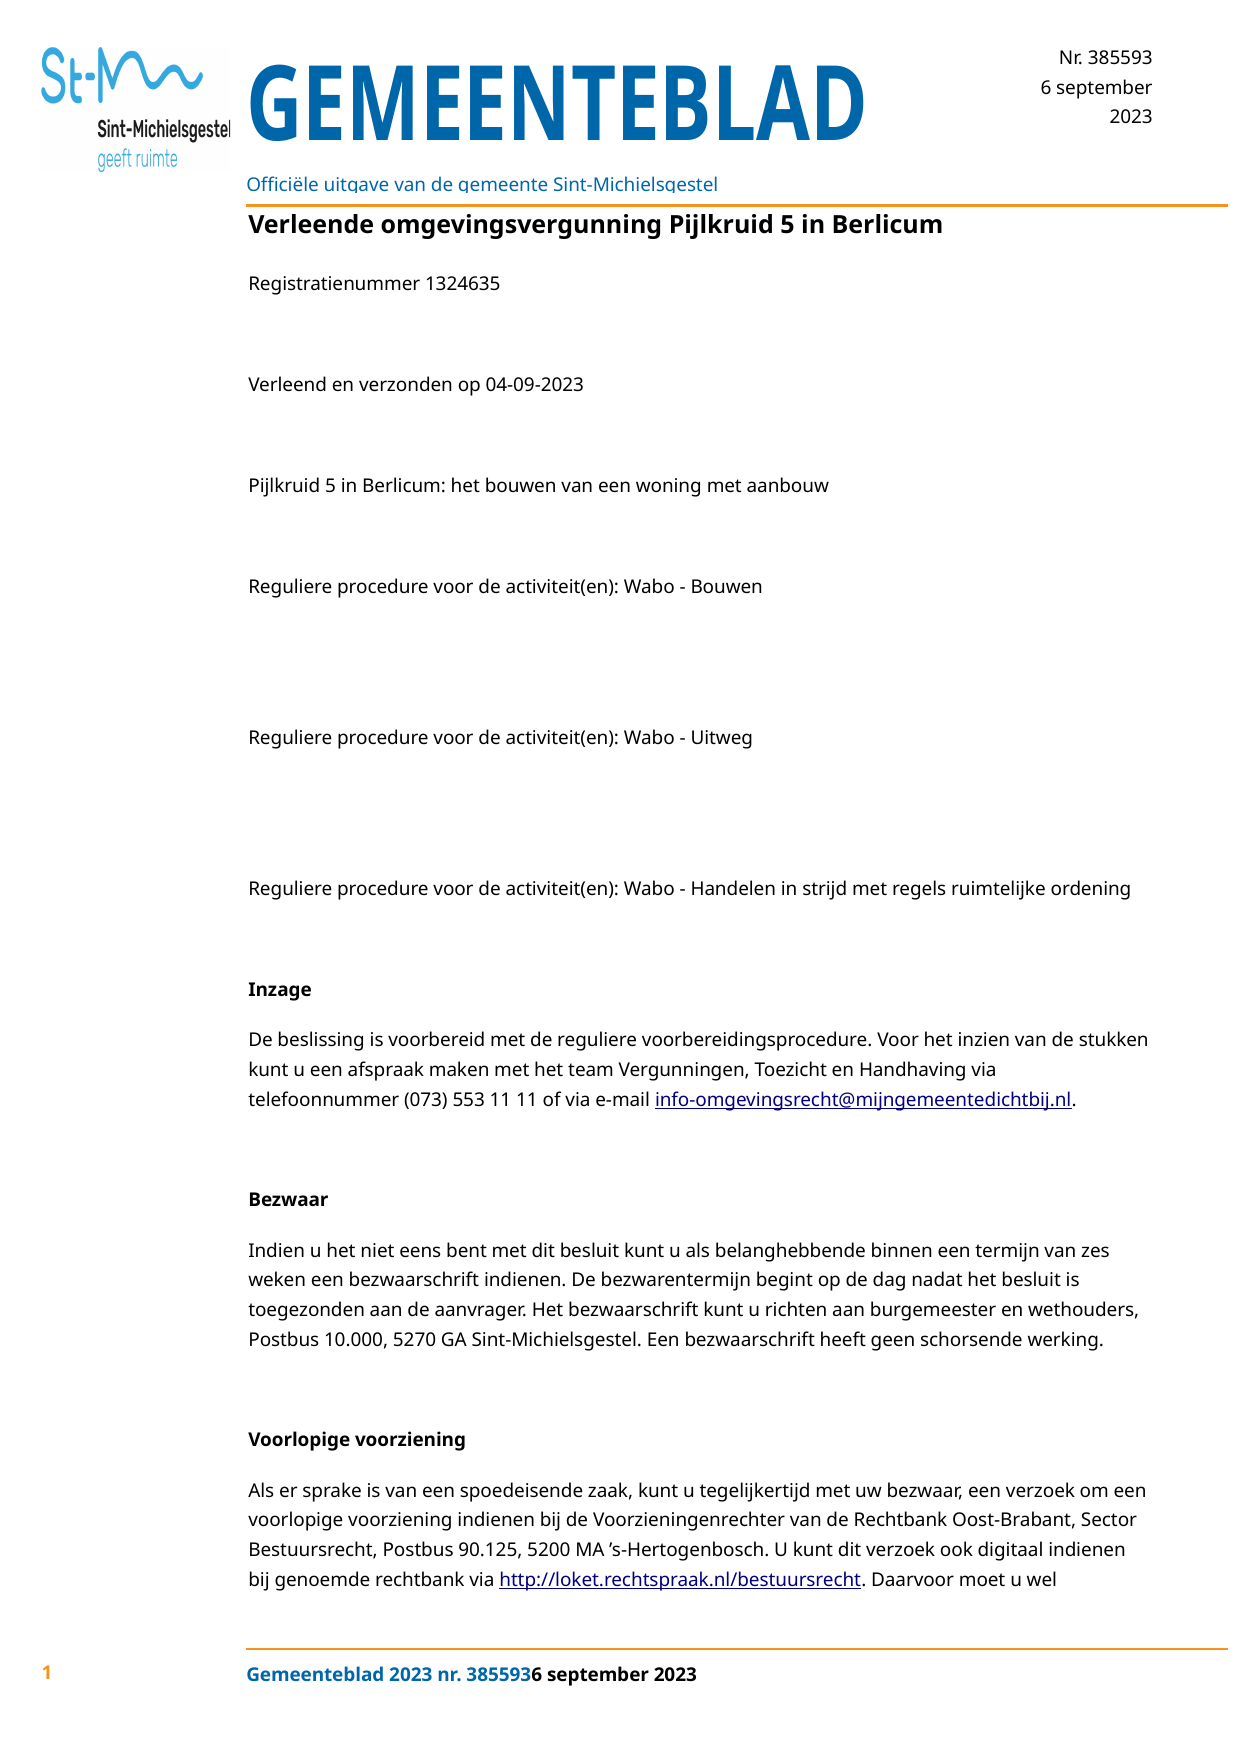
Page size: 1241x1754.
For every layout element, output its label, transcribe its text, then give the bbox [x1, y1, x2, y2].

text De beslissing is voorbereid met de reguliere voorbereidingsprocedure. Voor het inzien van de stukken kunt u een afspraak maken met het team Vergunningen, Toezicht en Handhaving via telefoonnummer (073) 553 11 11 of via e-mail info-omgevingsrecht@mijngemeentedichtbij.nl. [248, 1027, 1152, 1111]
text Als er sprake is van een spoedeisende zaak, kunt u tegelijkertijd met uw bezwaar, een verzoek om een voorlopige voorziening indienen bij de Voorzieningenrechter van de Rechtbank Oost-Brabant, Sector Bestuursrecht, Postbus 90.125, 5200 MA ’s-Hertogenbosch. U kunt dit verzoek ook digitaal indienen bij genoemde rechtbank via http://loket.rechtspraak.nl/bestuursrecht. Daarvoor moet u wel [248, 1477, 1152, 1591]
text Reguliere procedure voor de activiteit(en): Wabo - Bouwen [248, 573, 1152, 598]
text Verleende omgevingsvergunning Pijlkruid 5 in Berlicum [248, 207, 1152, 241]
text Reguliere procedure voor de activiteit(en): Wabo - Handelen in strijd met regels ruimtelijke ordening [248, 875, 1152, 901]
picture [41, 47, 231, 172]
text Bezwaar [248, 1187, 1152, 1212]
text Registratienummer 1324635 [248, 270, 1152, 296]
text Reguliere procedure voor de activiteit(en): Wabo - Uitweg [248, 724, 1152, 750]
text Inzage [248, 976, 1152, 1002]
text Verleend en verzonden op 04-09-2023 [248, 371, 1152, 397]
text Indien u het niet eens bent met dit besluit kunt u als belanghebbende binnen een termijn van zes weken een bezwaarschrift indienen. De bezwarentermijn begint op de dag nadat het besluit is toegezonden aan de aanvrager. Het bezwaarschrift kunt u richten aan burgemeester en wethouders, Postbus 10.000, 5270 GA Sint-Michielsgestel. Een bezwaarschrift heeft geen schorsende werking. [248, 1237, 1152, 1351]
text Voorlopige voorziening [248, 1427, 1152, 1452]
text Pijlkruid 5 in Berlicum: het bouwen van een woning met aanbouw [248, 472, 1152, 498]
